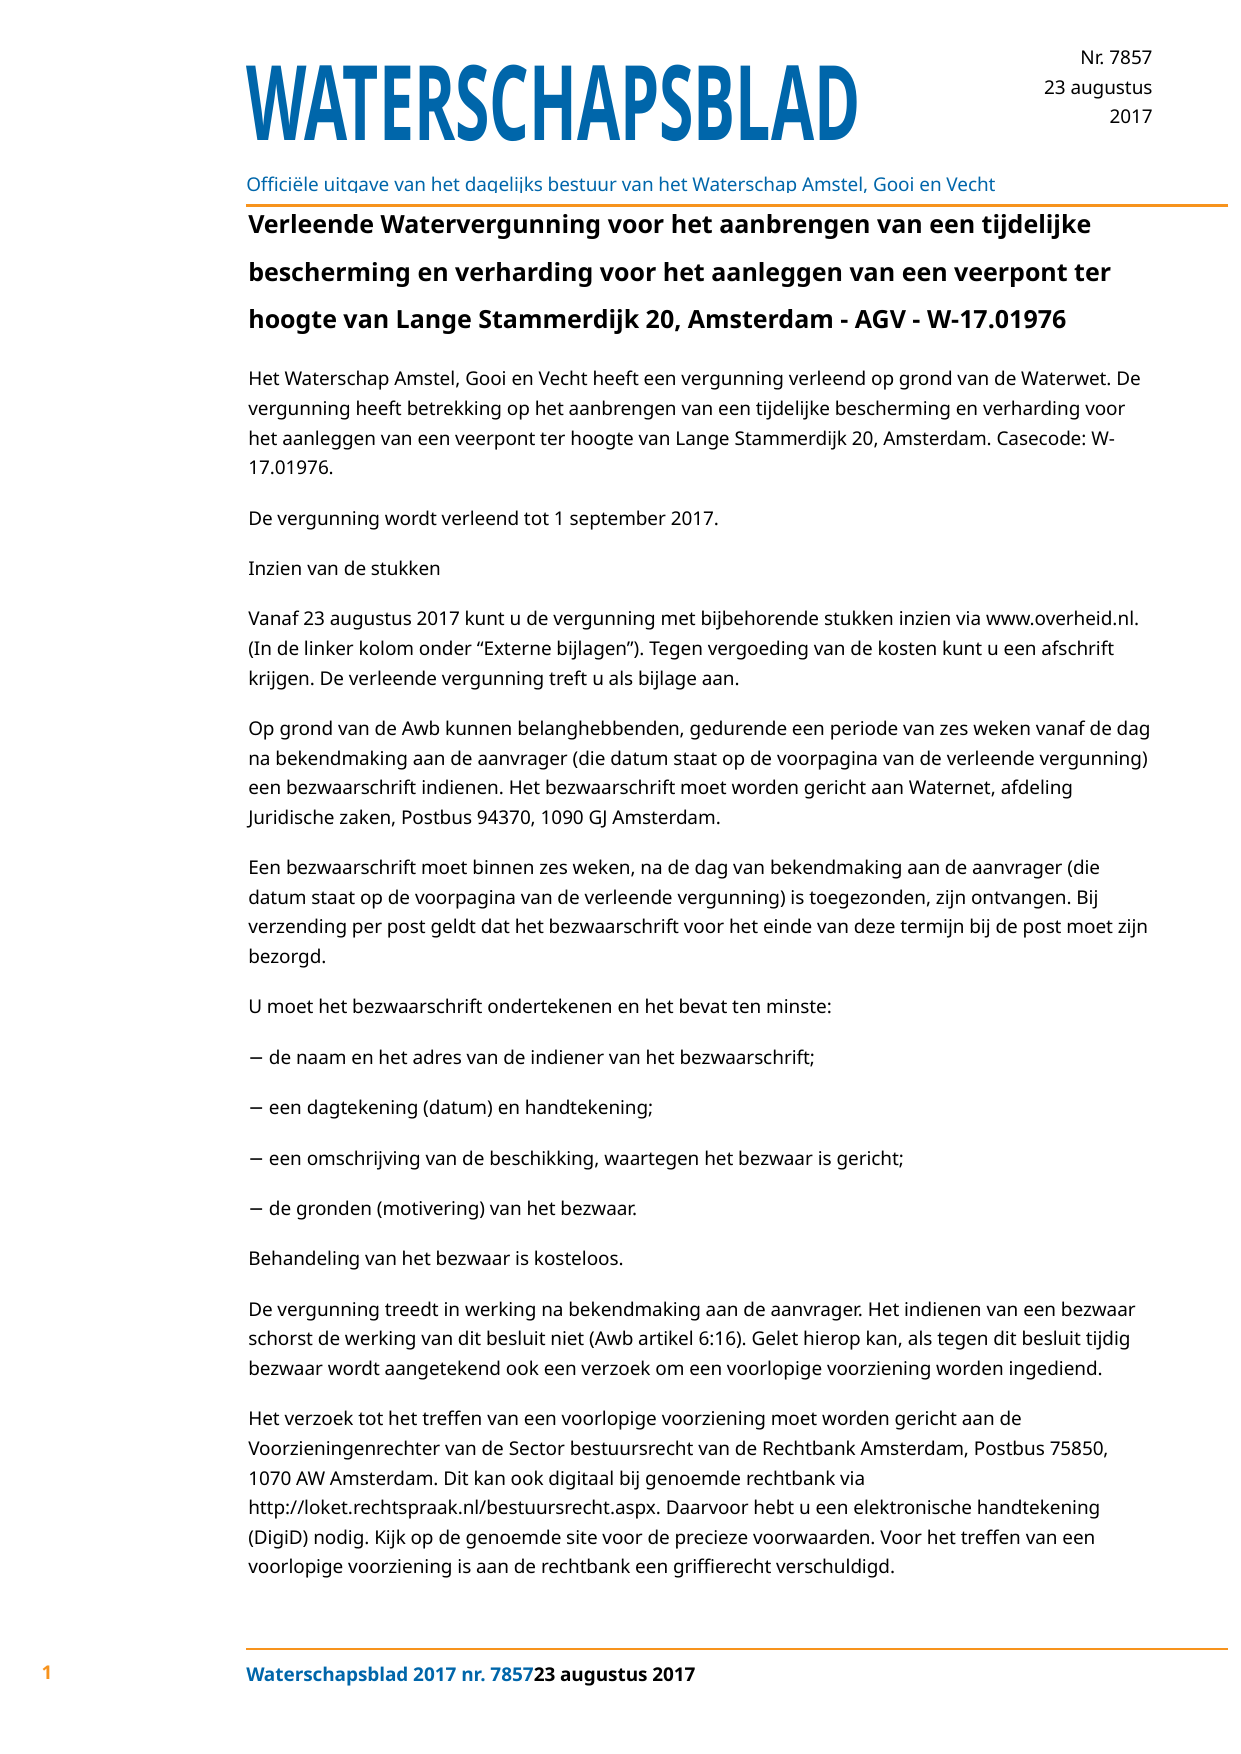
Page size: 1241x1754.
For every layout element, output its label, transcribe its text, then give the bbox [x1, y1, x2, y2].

text Inzien van de stukken [248, 555, 1152, 581]
text − een omschrijving van de beschikking, waartegen het bezwaar is gericht; [248, 1145, 1152, 1170]
text Een bezwaarschrift moet binnen zes weken, na de dag van bekendmaking aan de aanvrager (die datum staat op de voorpagina van de verleende vergunning) is toegezonden, zijn ontvangen. Bij verzending per post geldt dat het bezwaarschrift voor het einde van deze termijn bij de post moet zijn bezorgd. [248, 854, 1152, 969]
picture [41, 47, 231, 172]
text De vergunning treedt in werking na bekendmaking aan de aanvrager. Het indienen van een bezwaar schorst de werking van dit besluit niet (Awb artikel 6:16). Gelet hierop kan, als tegen dit besluit tijdig bezwaar wordt aangetekend ook een verzoek om een voorlopige voorziening worden ingediend. [248, 1296, 1152, 1381]
text − de naam en het adres van de indiener van het bezwaarschrift; [248, 1044, 1152, 1069]
text De vergunning wordt verleend tot 1 september 2017. [248, 505, 1152, 530]
text Het verzoek tot het treffen van een voorlopige voorziening moet worden gericht aan de Voorzieningenrechter van de Sector bestuursrecht van de Rechtbank Amsterdam, Postbus 75850, 1070 AW Amsterdam. Dit kan ook digitaal bij genoemde rechtbank via http://loket.rechtspraak.nl/bestuursrecht.aspx. Daarvoor hebt u een elektronische handtekening (DigiD) nodig. Kijk op de genoemde site voor de precieze voorwaarden. Voor het treffen van een voorlopige voorziening is aan de rechtbank een griffierecht verschuldigd. [248, 1406, 1152, 1579]
text Verleende Watervergunning voor het aanbrengen van een tijdelijke bescherming en verharding voor het aanleggen van een veerpont ter hoogte van Lange Stammerdijk 20, Amsterdam - AGV - W-17.01976 [248, 207, 1152, 336]
text Het Waterschap Amstel, Gooi en Vecht heeft een vergunning verleend op grond van de Waterwet. De vergunning heeft betrekking op het aanbrengen van een tijdelijke bescherming en verharding voor het aanleggen van een veerpont ter hoogte van Lange Stammerdijk 20, Amsterdam. Casecode: W-17.01976. [248, 366, 1152, 480]
text − de gronden (motivering) van het bezwaar. [248, 1195, 1152, 1221]
text − een dagtekening (datum) en handtekening; [248, 1094, 1152, 1120]
text Behandeling van het bezwaar is kosteloos. [248, 1246, 1152, 1271]
text Op grond van de Awb kunnen belanghebbenden, gedurende een periode van zes weken vanaf de dag na bekendmaking aan de aanvrager (die datum staat op de voorpagina van de verleende vergunning) een bezwaarschrift indienen. Het bezwaarschrift moet worden gericht aan Waternet, afdeling Juridische zaken, Postbus 94370, 1090 GJ Amsterdam. [248, 715, 1152, 829]
text U moet het bezwaarschrift ondertekenen en het bevat ten minste: [248, 993, 1152, 1019]
text Vanaf 23 augustus 2017 kunt u de vergunning met bijbehorende stukken inzien via www.overheid.nl. (In de linker kolom onder “Externe bijlagen”). Tegen vergoeding van de kosten kunt u een afschrift krijgen. De verleende vergunning treft u als bijlage aan. [248, 606, 1152, 690]
